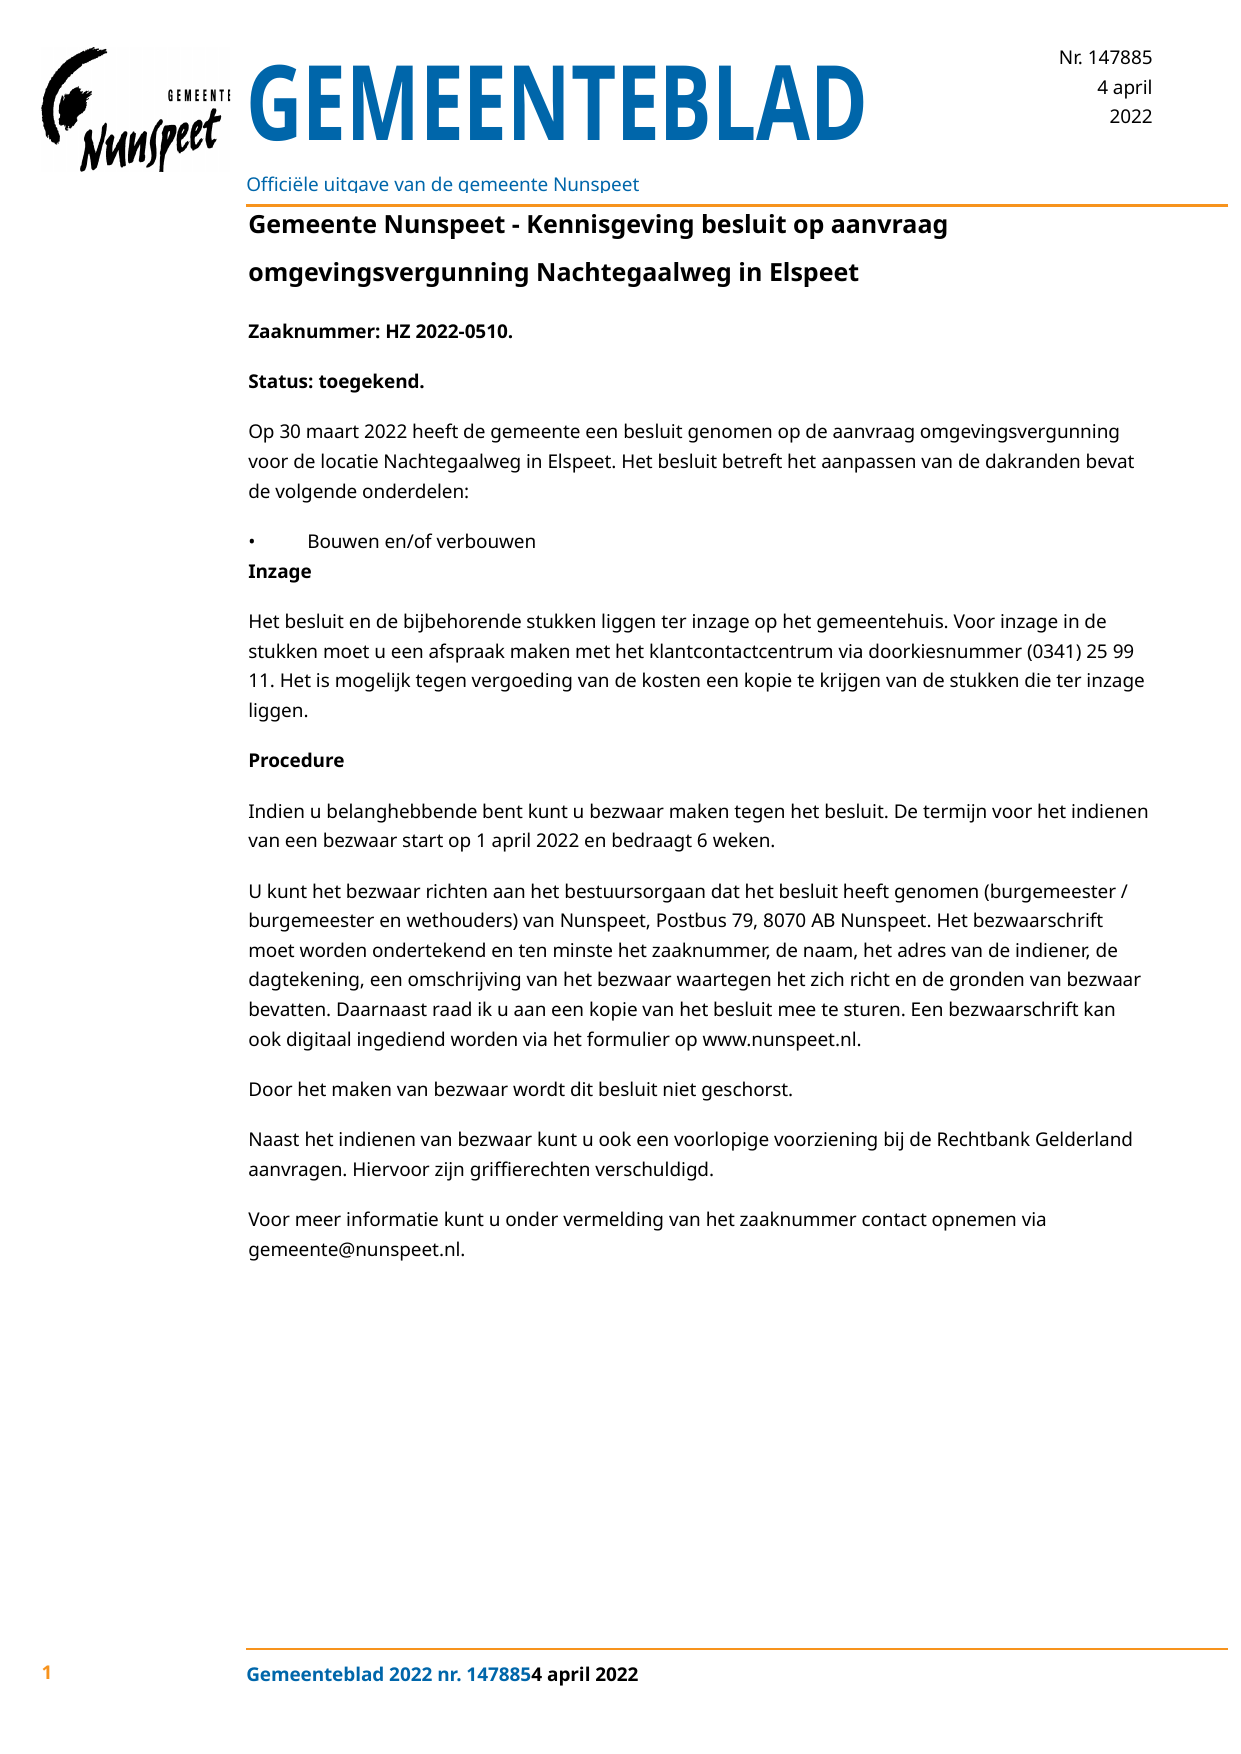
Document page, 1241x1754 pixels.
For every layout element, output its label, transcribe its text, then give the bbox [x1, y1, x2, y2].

list Bouwen en/of verbouwen [248, 528, 1152, 554]
text Inzage [248, 558, 1152, 584]
text Op 30 maart 2022 heeft de gemeente een besluit genomen op de aanvraag omgevingsvergunning voor de locatie Nachtegaalweg in Elspeet. Het besluit betreft het aanpassen van de dakranden bevat de volgende onderdelen: [248, 419, 1152, 504]
text U kunt het bezwaar richten aan het bestuursorgaan dat het besluit heeft genomen (burgemeester / burgemeester en wethouders) van Nunspeet, Postbus 79, 8070 AB Nunspeet. Het bezwaarschrift moet worden ondertekend en ten minste het zaaknummer, de naam, het adres van de indiener, de dagtekening, een omschrijving van het bezwaar waartegen het zich richt en de gronden van bezwaar bevatten. Daarnaast raad ik u aan een kopie van het besluit mee te sturen. Een bezwaarschrift kan ook digitaal ingediend worden via het formulier op www.nunspeet.nl. [248, 878, 1152, 1052]
picture [41, 47, 231, 172]
text Status: toegekend. [248, 368, 1152, 394]
text Indien u belanghebbende bent kunt u bezwaar maken tegen het besluit. De termijn voor het indienen van een bezwaar start op 1 april 2022 en bedraagt 6 weken. [248, 798, 1152, 853]
text Het besluit en de bijbehorende stukken liggen ter inzage op het gemeentehuis. Voor inzage in de stukken moet u een afspraak maken met het klantcontactcentrum via doorkiesnummer (0341) 25 99 11. Het is mogelijk tegen vergoeding van de kosten een kopie te krijgen van de stukken die ter inzage liggen. [248, 608, 1152, 723]
text Door het maken van bezwaar wordt dit besluit niet geschorst. [248, 1076, 1152, 1102]
text Naast het indienen van bezwaar kunt u ook een voorlopige voorziening bij de Rechtbank Gelderland aanvragen. Hiervoor zijn griffierechten verschuldigd. [248, 1127, 1152, 1182]
text Zaaknummer: HZ 2022-0510. [248, 318, 1152, 344]
text Voor meer informatie kunt u onder vermelding van het zaaknummer contact opnemen via gemeente@nunspeet.nl. [248, 1207, 1152, 1262]
text Procedure [248, 747, 1152, 773]
text Gemeente Nunspeet - Kennisgeving besluit op aanvraag omgevingsvergunning Nachtegaalweg in Elspeet [248, 207, 1152, 288]
